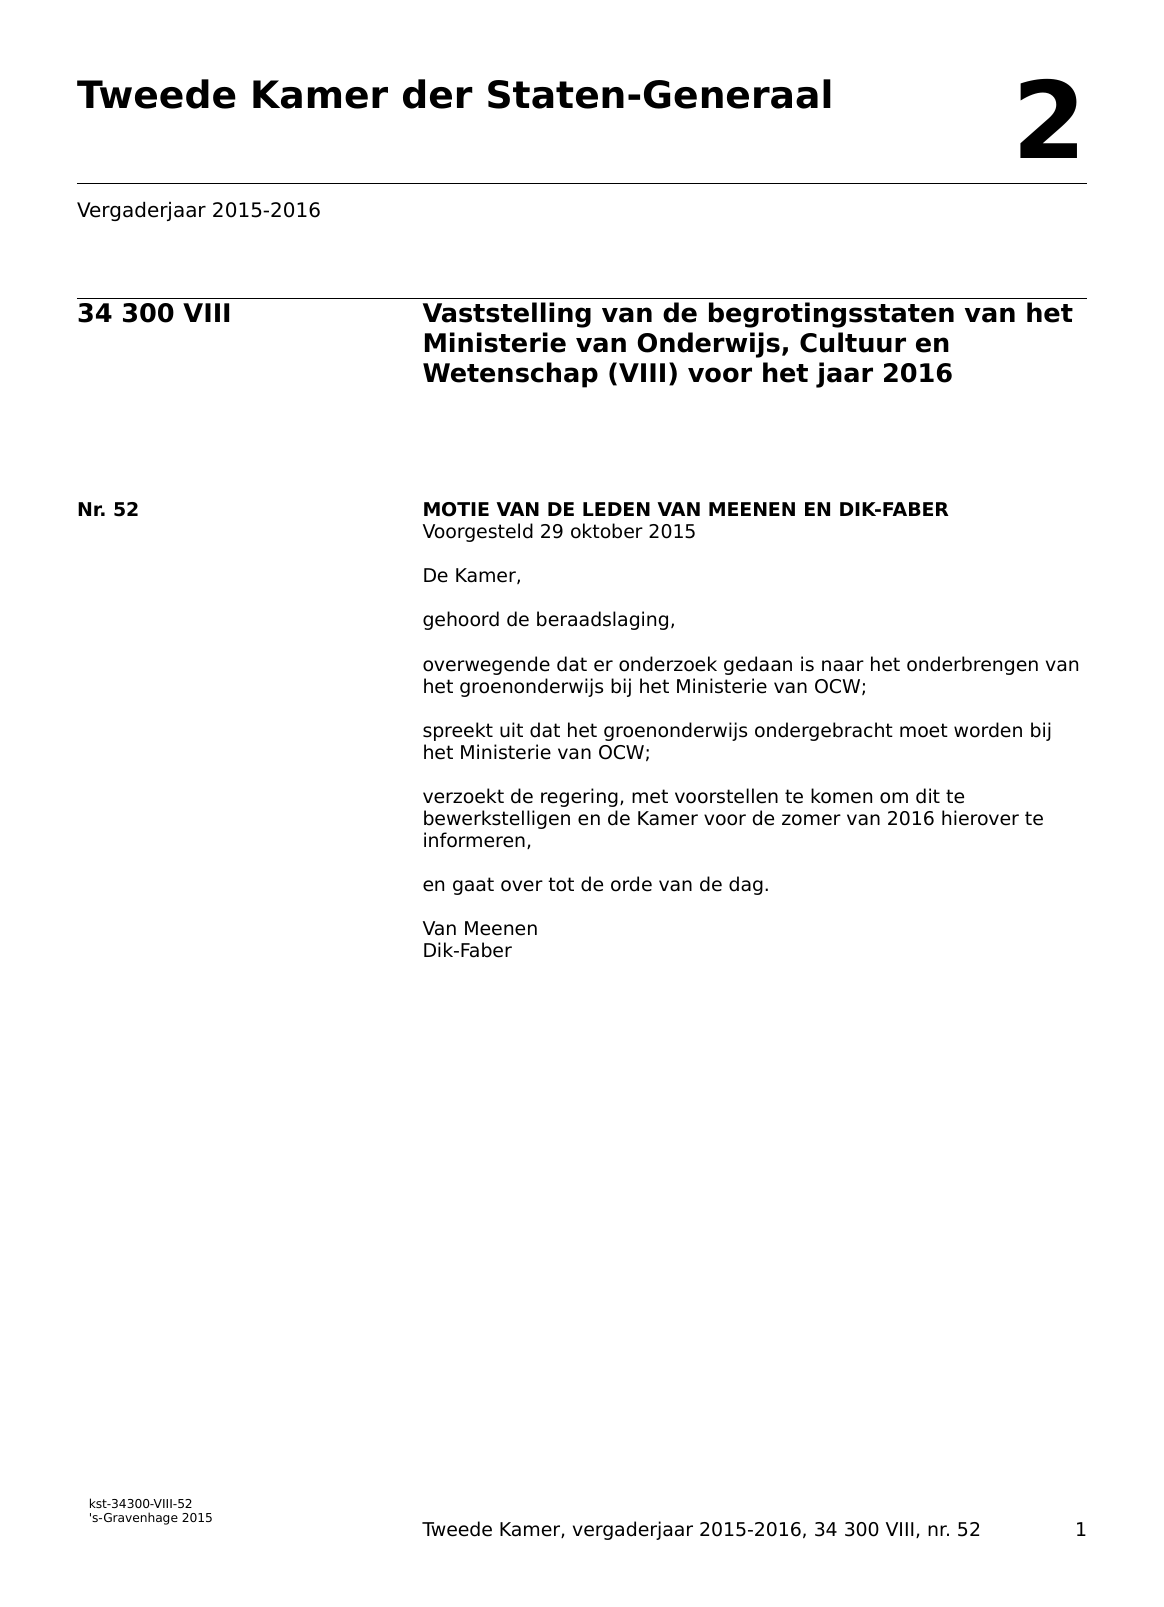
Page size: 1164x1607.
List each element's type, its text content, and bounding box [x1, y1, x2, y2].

text Voorgesteld 29 oktober 2015 [422, 521, 1087, 543]
text Dik-Faber [422, 940, 1087, 962]
text Van Meenen [422, 918, 1087, 940]
text De Kamer, [422, 565, 1087, 587]
table_header Tweede Kamer der Staten-Generaal [77, 59, 886, 183]
text gehoord de beraadslaging, [422, 609, 1087, 631]
text en gaat over tot de orde van de dag. [422, 874, 1087, 896]
subtitle 34 300 VIII Vaststelling van de begrotingsstaten van het Ministerie van Onderwijs, Cultuur en Wetenschap (VIII) voor het jaar 2016 [77, 299, 1087, 388]
table_header 2 [886, 59, 1087, 183]
text overwegende dat er onderzoek gedaan is naar het onderbrengen van het groenonderwijs bij het Ministerie van OCW; [422, 653, 1087, 697]
text kst-34300-VIII-52 [88, 1497, 323, 1511]
text spreekt uit dat het groenonderwijs ondergebracht moet worden bij het Ministerie van OCW; [422, 720, 1087, 764]
text verzoekt de regering, met voorstellen te komen om dit te bewerkstelligen en de Kamer voor de zomer van 2016 hierover te informeren, [422, 786, 1087, 852]
table_cell Vergaderjaar 2015-2016 [77, 184, 1087, 298]
subtitle Nr. 52 MOTIE VAN DE LEDEN VAN MEENEN EN DIK-FABER [77, 499, 1087, 521]
text 's-Gravenhage 2015 [88, 1511, 323, 1525]
